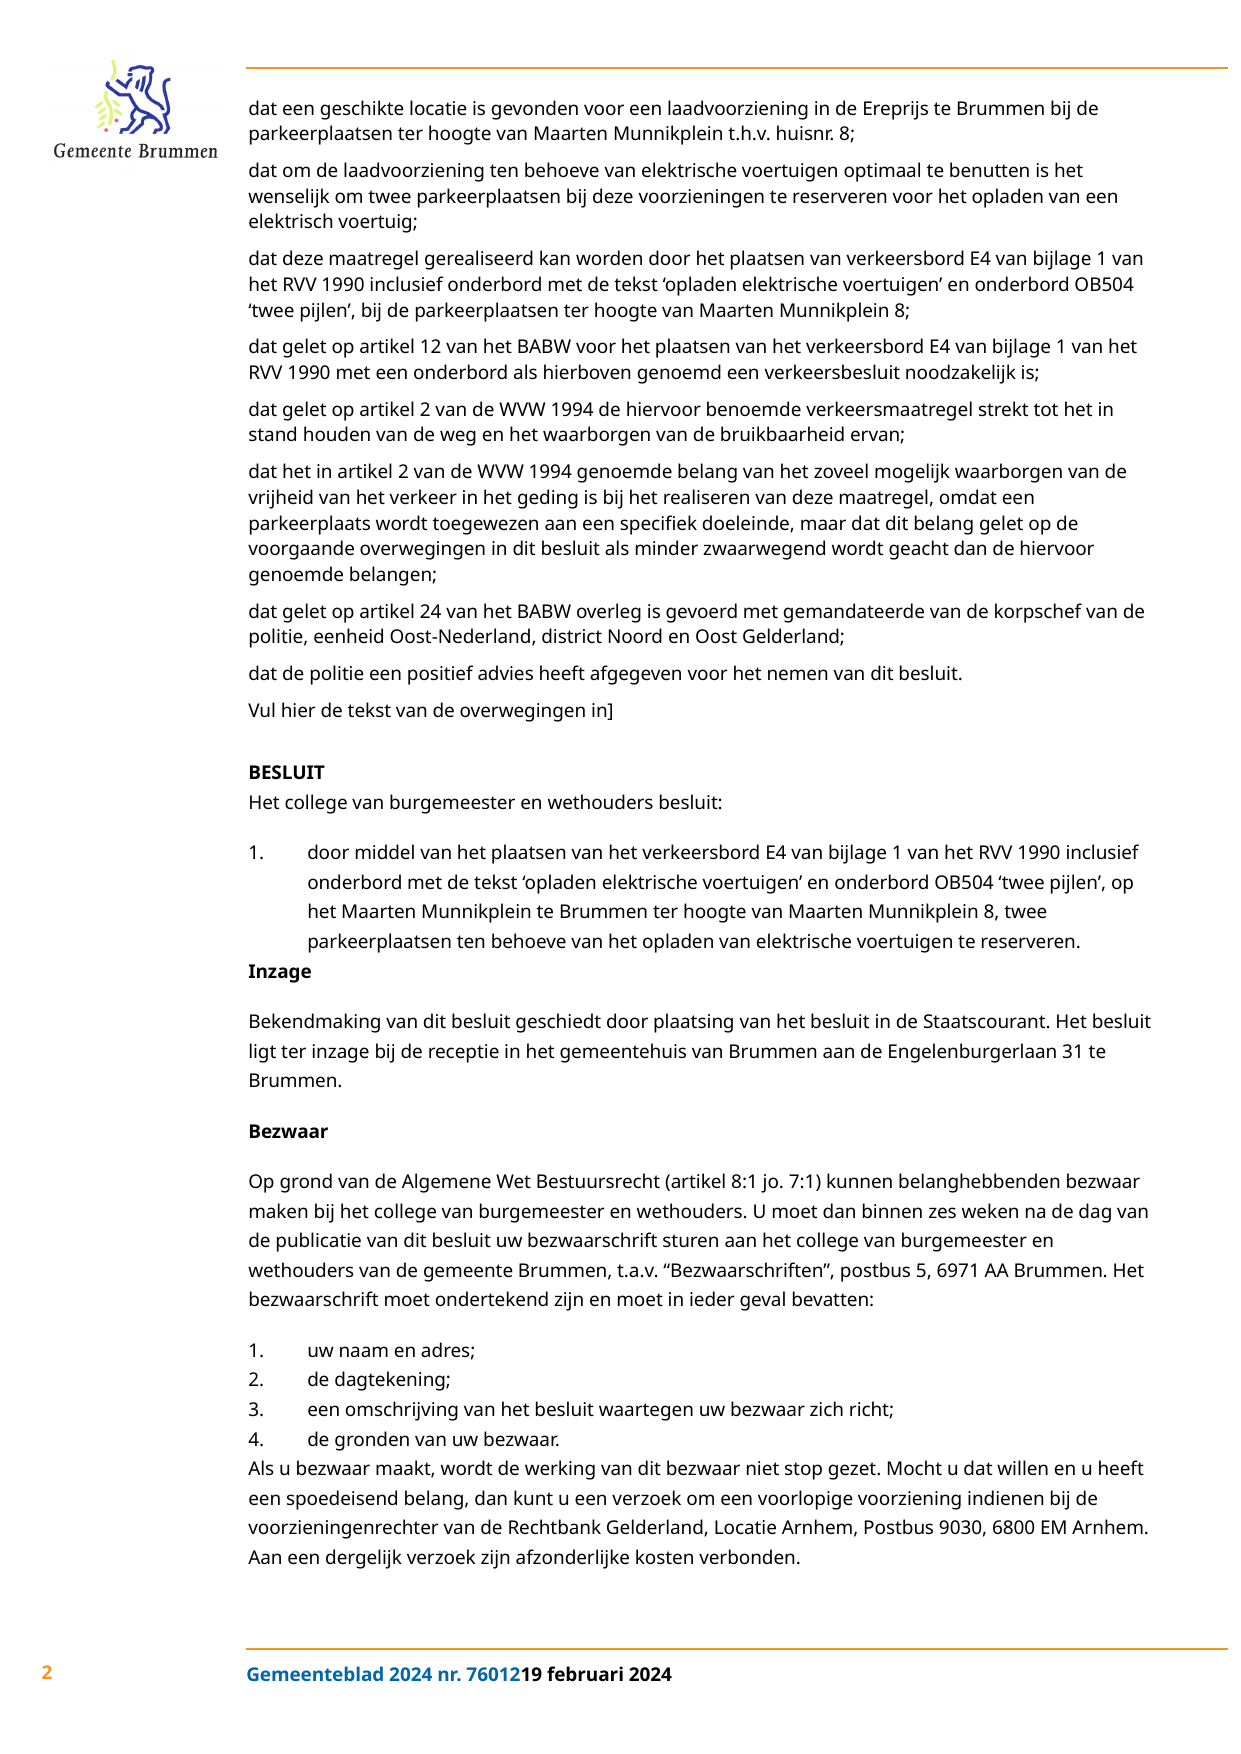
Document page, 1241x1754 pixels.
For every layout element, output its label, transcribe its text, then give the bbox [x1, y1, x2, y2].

list de gronden van uw bezwaar. [248, 1426, 1152, 1452]
text dat de politie een positief advies heeft afgegeven voor het nemen van dit besluit. [248, 660, 1152, 686]
text Bezwaar [248, 1118, 1152, 1144]
text Als u bezwaar maakt, wordt de werking van dit bezwaar niet stop gezet. Mocht u dat willen en u heeft een spoedeisend belang, dan kunt u een verzoek om een voorlopige voorziening indienen bij de voorzieningenrechter van de Rechtbank Gelderland, Locatie Arnhem, Postbus 9030, 6800 EM Arnhem. Aan een dergelijk verzoek zijn afzonderlijke kosten verbonden. [248, 1455, 1152, 1570]
text Op grond van de Algemene Wet Bestuursrecht (artikel 8:1 jo. 7:1) kunnen belanghebbenden bezwaar maken bij het college van burgemeester en wethouders. U moet dan binnen zes weken na de dag van de publicatie van dit besluit uw bezwaarschrift sturen aan het college van burgemeester en wethouders van de gemeente Brummen, t.a.v. “Bezwaarschriften”, postbus 5, 6971 AA Brummen. Het bezwaarschrift moet ondertekend zijn en moet in ieder geval bevatten: [248, 1168, 1152, 1312]
text Het college van burgemeester en wethouders besluit: [248, 789, 1152, 815]
text Vul hier de tekst van de overwegingen in] [248, 697, 1152, 723]
text dat het in artikel 2 van de WVW 1994 genoemde belang van het zoveel mogelijk waarborgen van de vrijheid van het verkeer in het geding is bij het realiseren van deze maatregel, omdat een parkeerplaats wordt toegewezen aan een specifiek doeleinde, maar dat dit belang gelet op de voorgaande overwegingen in dit besluit als minder zwaarwegend wordt geacht dan de hiervoor genoemde belangen; [248, 458, 1152, 587]
text dat een geschikte locatie is gevonden voor een laadvoorziening in de Ereprijs te Brummen bij de parkeerplaatsen ter hoogte van Maarten Munnikplein t.h.v. huisnr. 8; [248, 95, 1152, 146]
text Inzage [248, 958, 1152, 984]
list een omschrijving van het besluit waartegen uw bezwaar zich richt; [248, 1396, 1152, 1422]
text Bekendmaking van dit besluit geschiedt door plaatsing van het besluit in de Staatscourant. Het besluit ligt ter inzage bij de receptie in het gemeentehuis van Brummen aan de Engelenburgerlaan 31 te Brummen. [248, 1008, 1152, 1093]
text dat deze maatregel gerealiseerd kan worden door het plaatsen van verkeersbord E4 van bijlage 1 van het RVV 1990 inclusief onderbord met de tekst ‘opladen elektrische voertuigen’ en onderbord OB504 ‘twee pijlen’, bij de parkeerplaatsen ter hoogte van Maarten Munnikplein 8; [248, 245, 1152, 322]
picture [41, 47, 231, 172]
text dat gelet op artikel 24 van het BABW overleg is gevoerd met gemandateerde van de korpschef van de politie, eenheid Oost-Nederland, district Noord en Oost Gelderland; [248, 598, 1152, 649]
text dat om de laadvoorziening ten behoeve van elektrische voertuigen optimaal te benutten is het wenselijk om twee parkeerplaatsen bij deze voorzieningen te reserveren voor het opladen van een elektrisch voertuig; [248, 157, 1152, 234]
text dat gelet op artikel 2 van de WVW 1994 de hiervoor benoemde verkeersmaatregel strekt tot het in stand houden van de weg en het waarborgen van de bruikbaarheid ervan; [248, 396, 1152, 447]
text dat gelet op artikel 12 van het BABW voor het plaatsen van het verkeersbord E4 van bijlage 1 van het RVV 1990 met een onderbord als hierboven genoemd een verkeersbesluit noodzakelijk is; [248, 333, 1152, 385]
list door middel van het plaatsen van het verkeersbord E4 van bijlage 1 van het RVV 1990 inclusief onderbord met de tekst ‘opladen elektrische voertuigen’ en onderbord OB504 ‘twee pijlen’, op het Maarten Munnikplein te Brummen ter hoogte van Maarten Munnikplein 8, twee parkeerplaatsen ten behoeve van het opladen van elektrische voertuigen te reserveren. [248, 839, 1152, 954]
list de dagtekening; [248, 1367, 1152, 1392]
text BESLUIT [248, 759, 1152, 785]
list uw naam en adres; [248, 1337, 1152, 1363]
